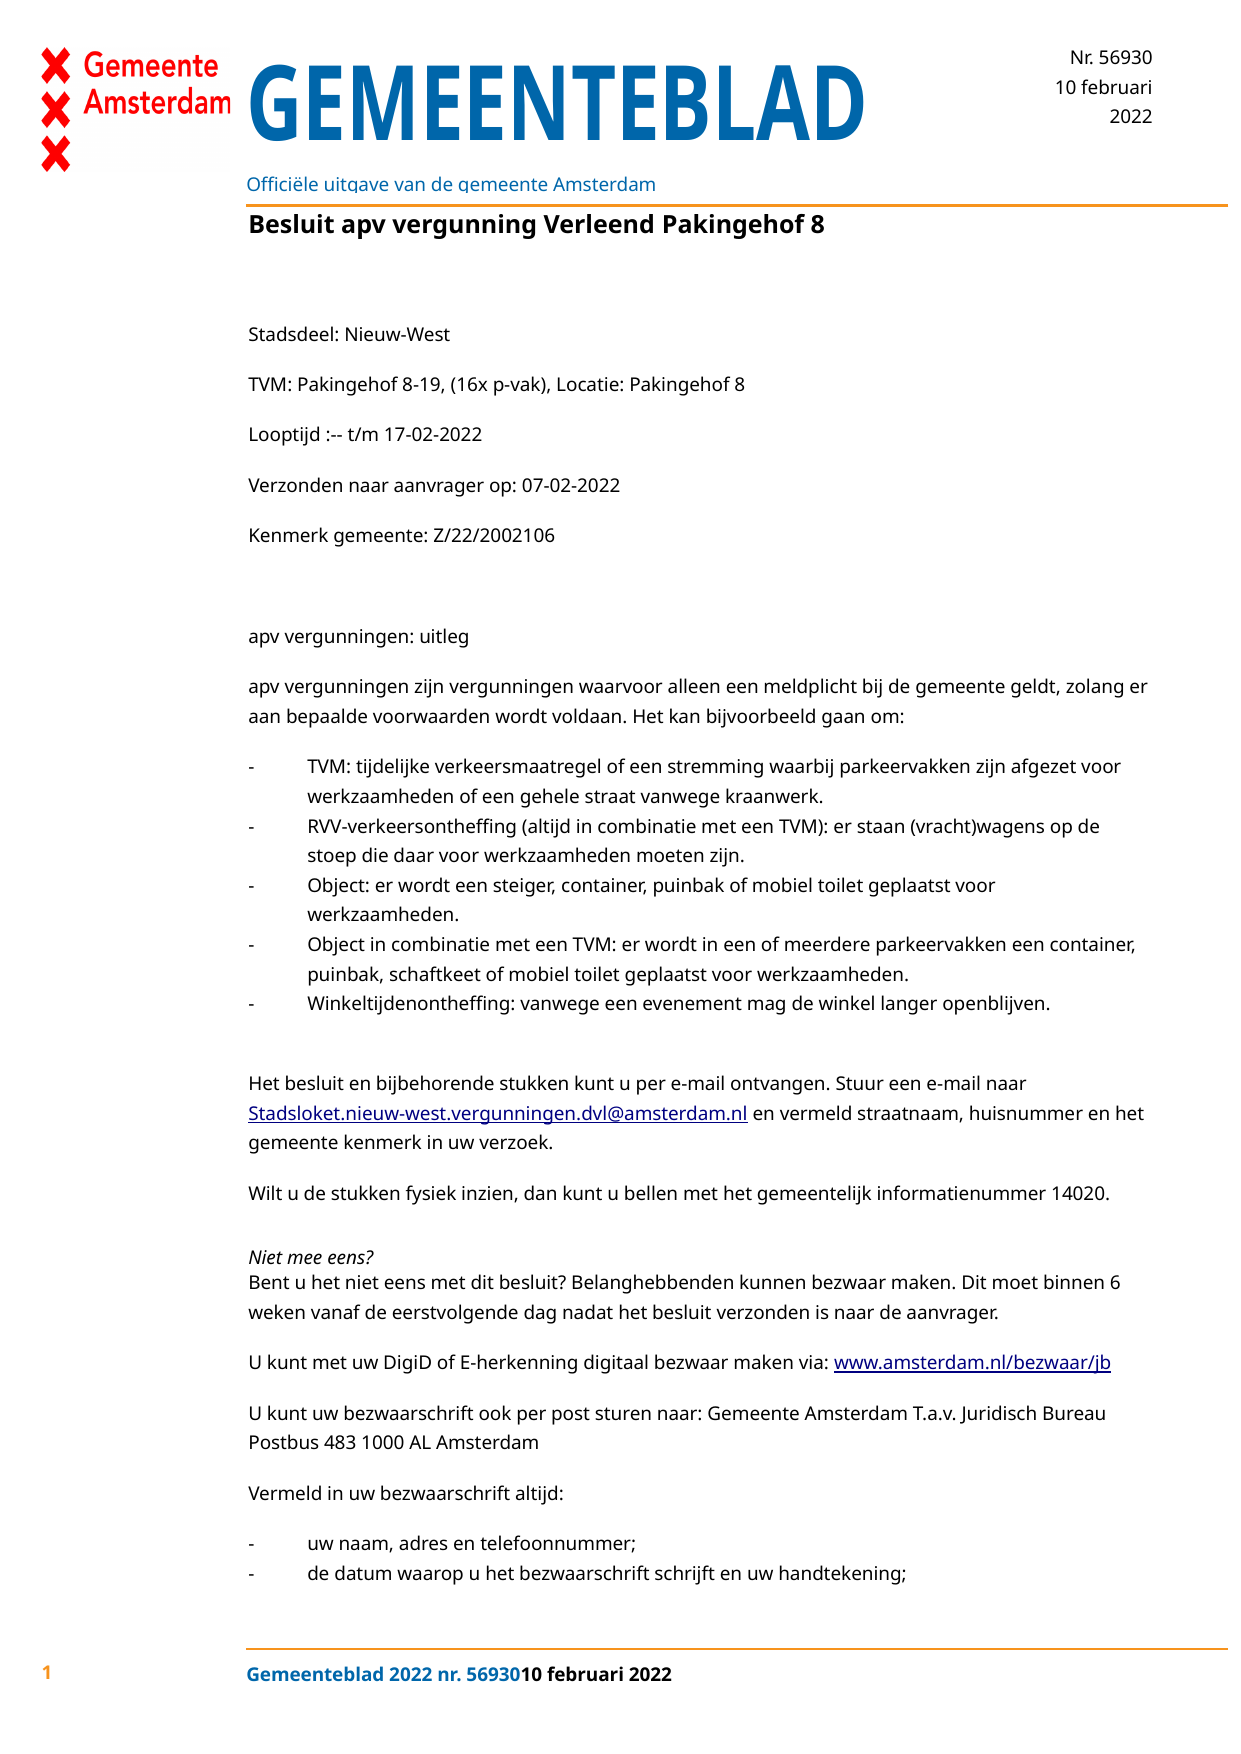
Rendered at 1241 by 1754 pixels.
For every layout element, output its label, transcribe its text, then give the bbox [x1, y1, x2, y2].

text Verzonden naar aanvrager op: 07-02-2022 [248, 472, 1152, 498]
list de datum waarop u het bezwaarschrift schrijft en uw handtekening; [248, 1560, 1152, 1586]
text Kenmerk gemeente: Z/22/2002106 [248, 522, 1152, 548]
text Bent u het niet eens met dit besluit? Belanghebbenden kunnen bezwaar maken. Dit moet binnen 6 weken vanaf de eerstvolgende dag nadat het besluit verzonden is naar de aanvrager. [248, 1269, 1152, 1325]
list Object: er wordt een steiger, container, puinbak of mobiel toilet geplaatst voor werkzaamheden. [248, 872, 1152, 927]
list RVV-verkeersontheffing (altijd in combinatie met een TVM): er staan (vracht)wagens op de stoep die daar voor werkzaamheden moeten zijn. [248, 813, 1152, 868]
picture [41, 47, 231, 172]
list TVM: tijdelijke verkeersmaatregel of een stremming waarbij parkeervakken zijn afgezet voor werkzaamheden of een gehele straat vanwege kraanwerk. [248, 754, 1152, 809]
text Niet mee eens? [248, 1244, 1152, 1269]
text U kunt uw bezwaarschrift ook per post sturen naar: Gemeente Amsterdam T.a.v. Juridisch Bureau Postbus 483 1000 AL Amsterdam [248, 1400, 1152, 1455]
text Stadsdeel: Nieuw-West [248, 321, 1152, 346]
text Vermeld in uw bezwaarschrift altijd: [248, 1480, 1152, 1506]
text Het besluit en bijbehorende stukken kunt u per e-mail ontvangen. Stuur een e-mail naar Stadsloket.nieuw-west.vergunningen.dvl@amsterdam.nl en vermeld straatnaam, huisnummer en het gemeente kenmerk in uw verzoek. [248, 1070, 1152, 1155]
text Wilt u de stukken fysiek inzien, dan kunt u bellen met het gemeentelijk informatienummer 14020. [248, 1180, 1152, 1206]
text Looptijd :-- t/m 17-02-2022 [248, 422, 1152, 447]
list uw naam, adres en telefoonnummer; [248, 1530, 1152, 1556]
text U kunt met uw DigiD of E-herkenning digitaal bezwaar maken via: www.amsterdam.nl/bezwaar/jb [248, 1349, 1152, 1375]
text apv vergunningen: uitleg [248, 623, 1152, 649]
list Object in combinatie met een TVM: er wordt in een of meerdere parkeervakken een container, puinbak, schaftkeet of mobiel toilet geplaatst voor werkzaamheden. [248, 931, 1152, 986]
text TVM: Pakingehof 8-19, (16x p-vak), Locatie: Pakingehof 8 [248, 371, 1152, 397]
text apv vergunningen zijn vergunningen waarvoor alleen een meldplicht bij de gemeente geldt, zolang er aan bepaalde voorwaarden wordt voldaan. Het kan bijvoorbeeld gaan om: [248, 674, 1152, 729]
list Winkeltijdenontheffing: vanwege een evenement mag de winkel langer openblijven. [248, 990, 1152, 1016]
text Besluit apv vergunning Verleend Pakingehof 8 [248, 207, 1152, 241]
